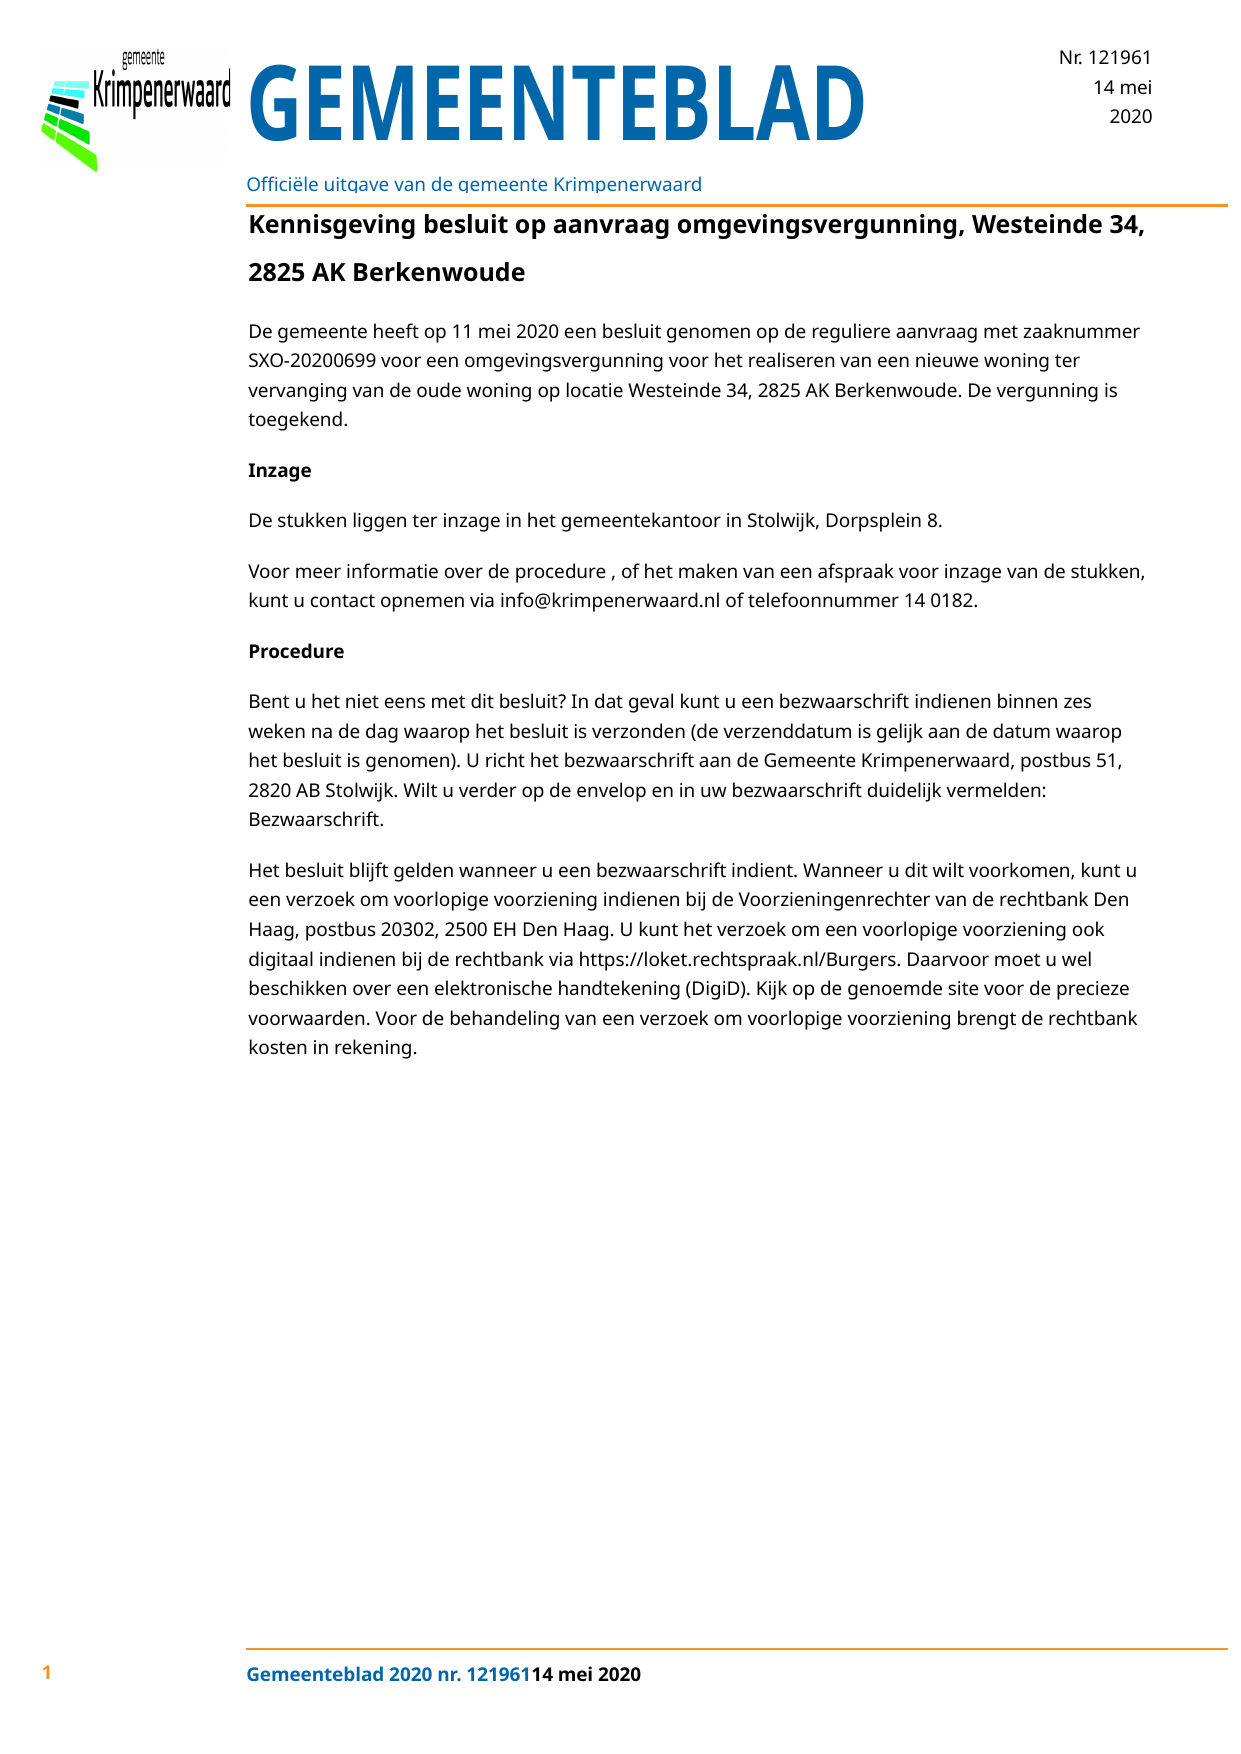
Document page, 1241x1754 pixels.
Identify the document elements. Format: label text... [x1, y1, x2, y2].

text De gemeente heeft op 11 mei 2020 een besluit genomen op de reguliere aanvraag met zaaknummer SXO-20200699 voor een omgevingsvergunning voor het realiseren van een nieuwe woning ter vervanging van de oude woning op locatie Westeinde 34, 2825 AK Berkenwoude. De vergunning is toegekend. [248, 318, 1152, 432]
picture [41, 47, 231, 172]
text Bent u het niet eens met dit besluit? In dat geval kunt u een bezwaarschrift indienen binnen zes weken na de dag waarop het besluit is verzonden (de verzenddatum is gelijk aan de datum waarop het besluit is genomen). U richt het bezwaarschrift aan de Gemeente Krimpenerwaard, postbus 51, 2820 AB Stolwijk. Wilt u verder op de envelop en in uw bezwaarschrift duidelijk vermelden: Bezwaarschrift. [248, 688, 1152, 832]
text Procedure [248, 638, 1152, 664]
text De stukken liggen ter inzage in het gemeentekantoor in Stolwijk, Dorpsplein 8. [248, 507, 1152, 533]
text Inzage [248, 457, 1152, 483]
text Voor meer informatie over de procedure , of het maken van een afspraak voor inzage van de stukken, kunt u contact opnemen via info@krimpenerwaard.nl of telefoonnummer 14 0182. [248, 558, 1152, 613]
text Kennisgeving besluit op aanvraag omgevingsvergunning, Westeinde 34, 2825 AK Berkenwoude [248, 207, 1152, 288]
text Het besluit blijft gelden wanneer u een bezwaarschrift indient. Wanneer u dit wilt voorkomen, kunt u een verzoek om voorlopige voorziening indienen bij de Voorzieningenrechter van de rechtbank Den Haag, postbus 20302, 2500 EH Den Haag. U kunt het verzoek om een voorlopige voorziening ook digitaal indienen bij de rechtbank via https://loket.rechtspraak.nl/Burgers. Daarvoor moet u wel beschikken over een elektronische handtekening (DigiD). Kijk op de genoemde site voor de precieze voorwaarden. Voor de behandeling van een verzoek om voorlopige voorziening brengt de rechtbank kosten in rekening. [248, 857, 1152, 1060]
